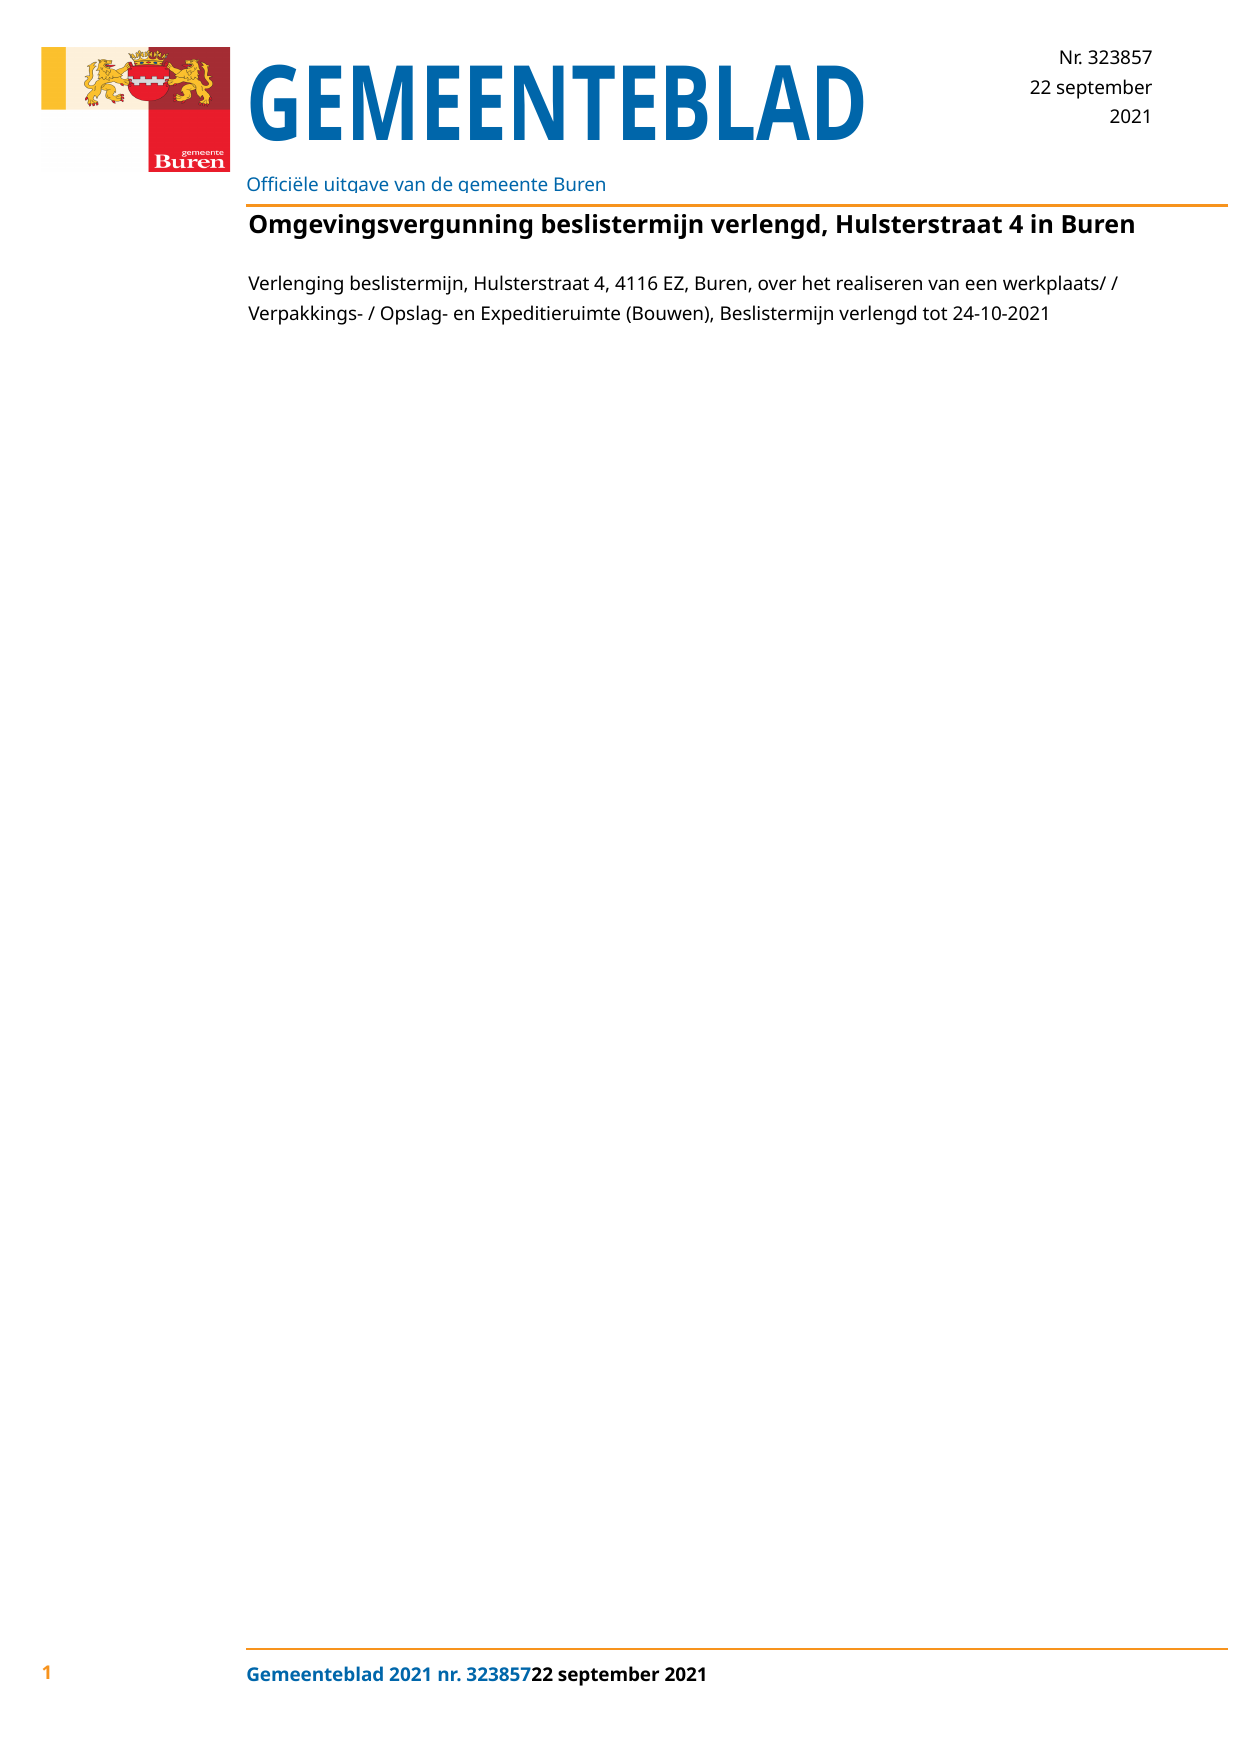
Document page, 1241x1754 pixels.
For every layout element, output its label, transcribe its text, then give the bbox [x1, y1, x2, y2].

text Omgevingsvergunning beslistermijn verlengd, Hulsterstraat 4 in Buren [248, 207, 1152, 241]
text Verlenging beslistermijn, Hulsterstraat 4, 4116 EZ, Buren, over het realiseren van een werkplaats/ / Verpakkings- / Opslag- en Expeditieruimte (Bouwen), Beslistermijn verlengd tot 24-10-2021 [248, 270, 1152, 326]
picture [41, 47, 231, 172]
